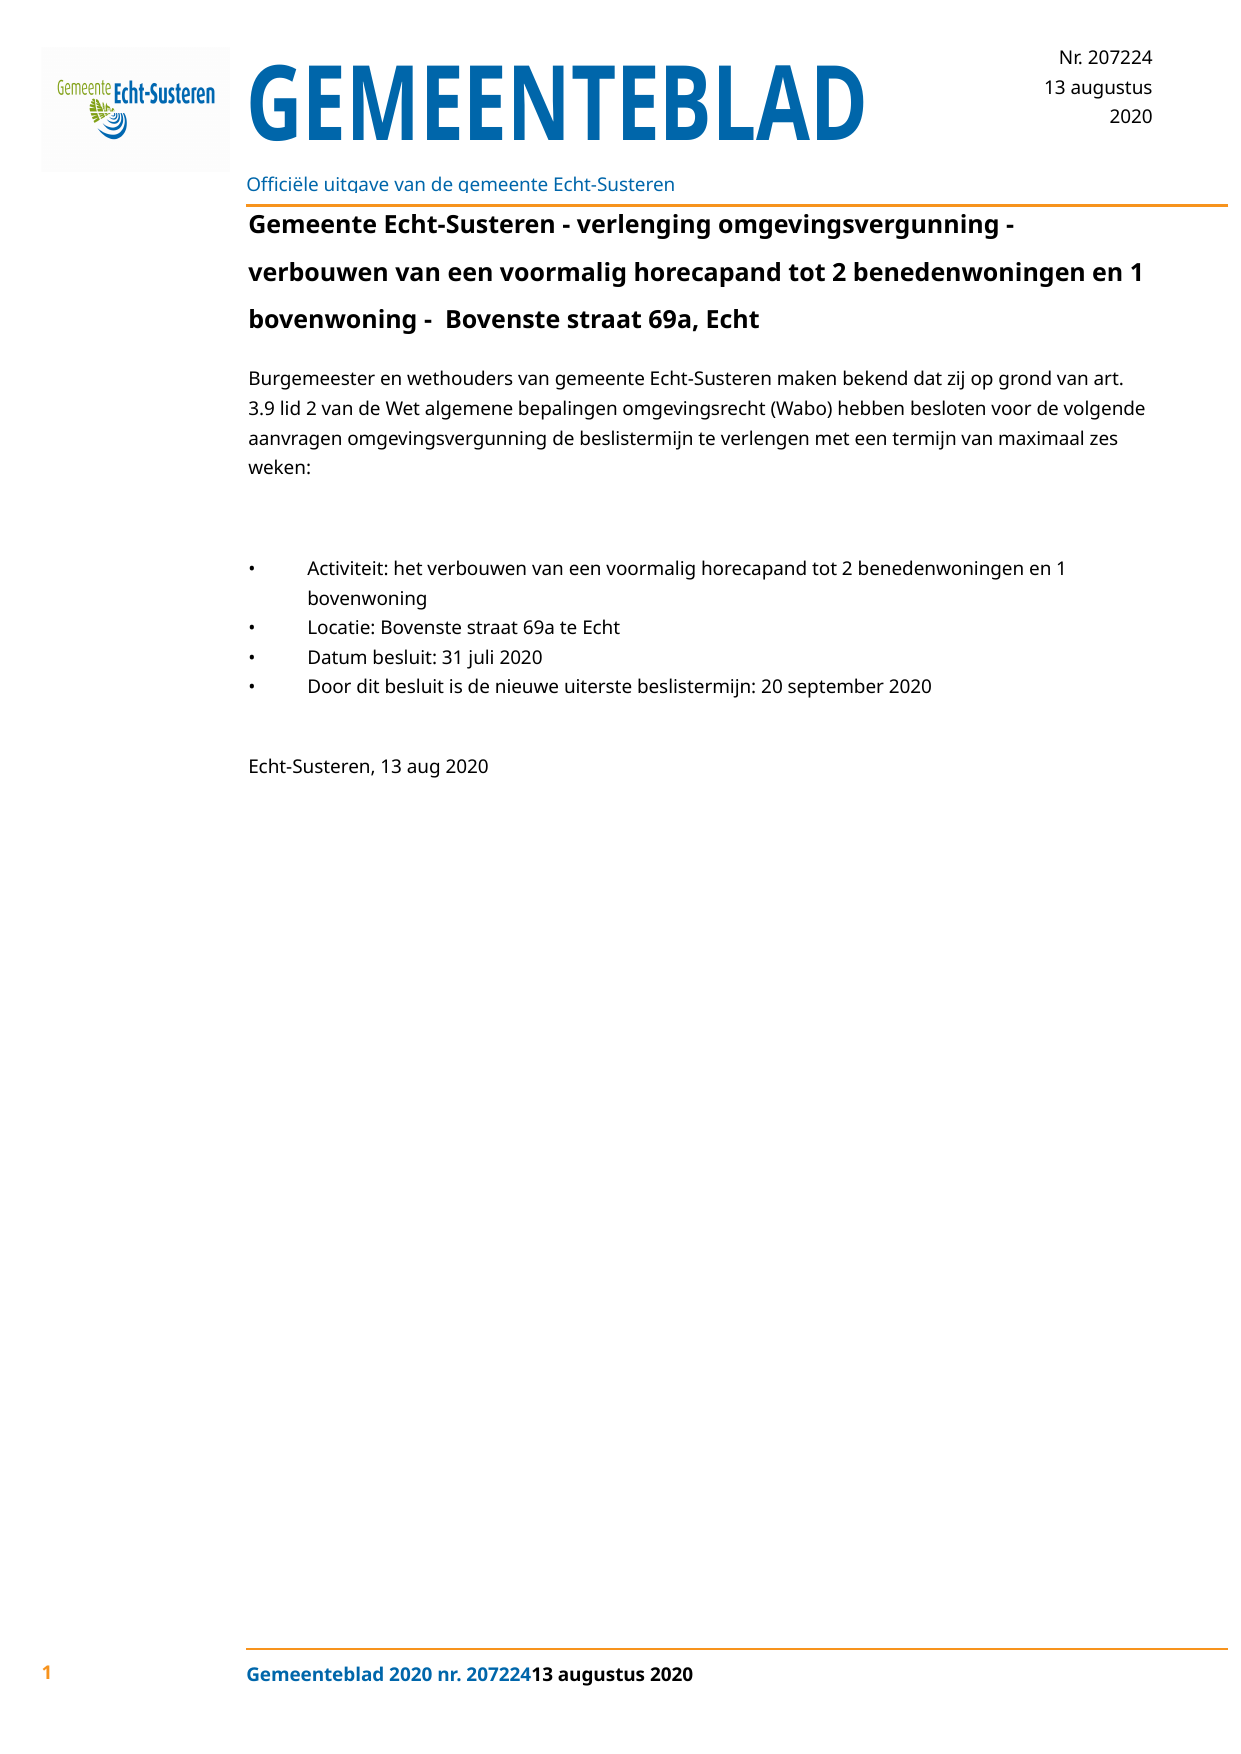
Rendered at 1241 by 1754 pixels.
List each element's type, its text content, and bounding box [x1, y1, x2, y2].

text Echt-Susteren, 13 aug 2020 [248, 753, 1152, 779]
list Locatie: Bovenste straat 69a te Echt [248, 614, 1152, 640]
list Door dit besluit is de nieuwe uiterste beslistermijn: 20 september 2020 [248, 673, 1152, 699]
text Burgemeester en wethouders van gemeente Echt-Susteren maken bekend dat zij op grond van art. 3.9 lid 2 van de Wet algemene bepalingen omgevingsrecht (Wabo) hebben besloten voor de volgende aanvragen omgevingsvergunning de beslistermijn te verlengen met een termijn van maximaal zes weken: [248, 366, 1152, 480]
picture [41, 47, 231, 172]
text Gemeente Echt-Susteren - verlenging omgevingsvergunning - verbouwen van een voormalig horecapand tot 2 benedenwoningen en 1 bovenwoning - Bovenste straat 69a, Echt [248, 207, 1152, 336]
list Datum besluit: 31 juli 2020 [248, 644, 1152, 669]
list Activiteit: het verbouwen van een voormalig horecapand tot 2 benedenwoningen en 1 bovenwoning [248, 555, 1152, 610]
